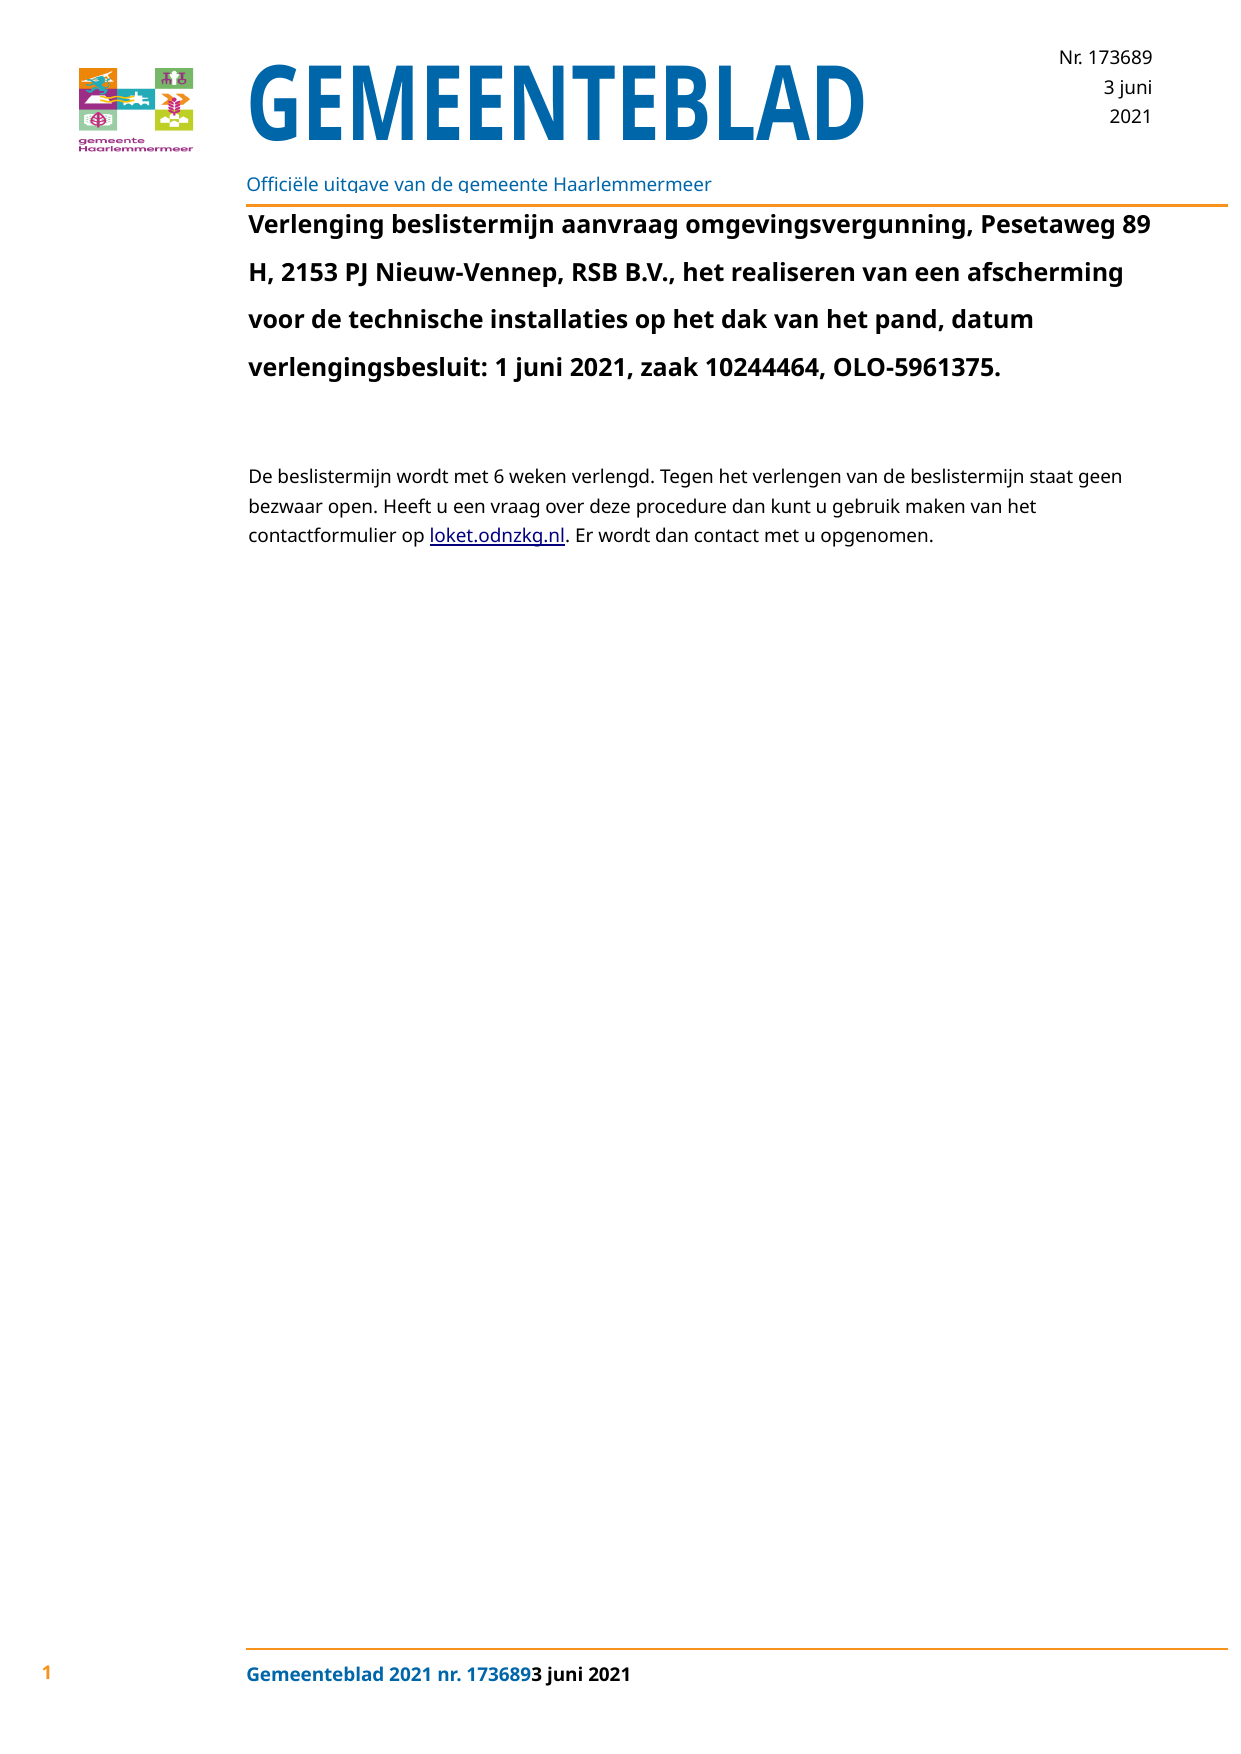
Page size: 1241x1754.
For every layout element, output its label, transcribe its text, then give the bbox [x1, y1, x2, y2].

picture [41, 47, 231, 172]
text De beslistermijn wordt met 6 weken verlengd. Tegen het verlengen van de beslistermijn staat geen bezwaar open. Heeft u een vraag over deze procedure dan kunt u gebruik maken van het contactformulier op loket.odnzkg.nl. Er wordt dan contact met u opgenomen. [248, 463, 1152, 548]
text Verlenging beslistermijn aanvraag omgevingsvergunning, Pesetaweg 89 H, 2153 PJ Nieuw-Vennep, RSB B.V., het realiseren van een afscherming voor de technische installaties op het dak van het pand, datum verlengingsbesluit: 1 juni 2021, zaak 10244464, OLO-5961375. [248, 207, 1152, 384]
